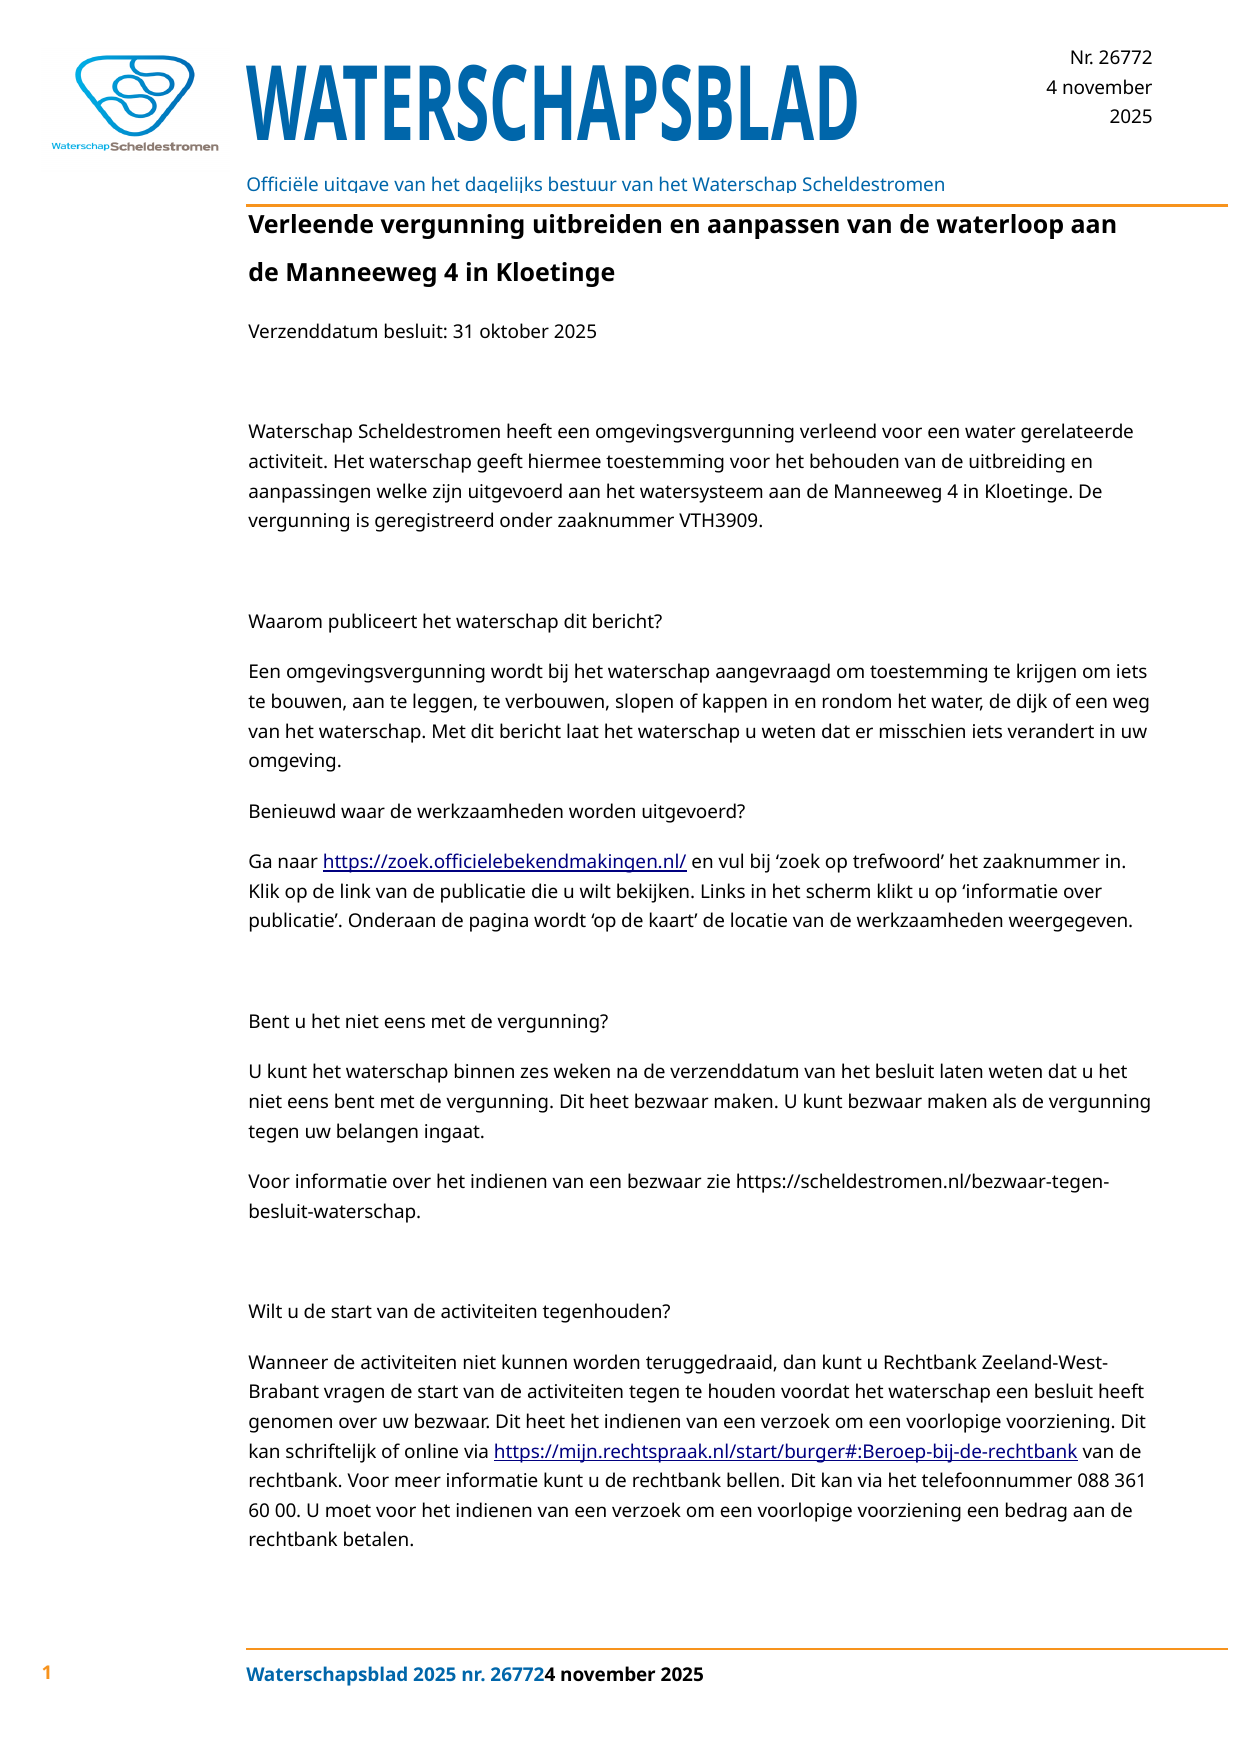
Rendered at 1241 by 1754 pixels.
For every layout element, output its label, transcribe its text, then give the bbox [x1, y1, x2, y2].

text Verzenddatum besluit: 31 oktober 2025 [248, 318, 1152, 344]
text Benieuwd waar de werkzaamheden worden uitgevoerd? [248, 798, 1152, 824]
text Een omgevingsvergunning wordt bij het waterschap aangevraagd om toestemming te krijgen om iets te bouwen, aan te leggen, te verbouwen, slopen of kappen in en rondom het water, de dijk of een weg van het waterschap. Met dit bericht laat het waterschap u weten dat er misschien iets verandert in uw omgeving. [248, 659, 1152, 773]
text Waarom publiceert het waterschap dit bericht? [248, 608, 1152, 634]
text Wilt u de start van de activiteiten tegenhouden? [248, 1299, 1152, 1324]
text Ga naar https://zoek.officielebekendmakingen.nl/ en vul bij ‘zoek op trefwoord’ het zaaknummer in. Klik op de link van de publicatie die u wilt bekijken. Links in het scherm klikt u op ‘informatie over publicatie’. Onderaan de pagina wordt ‘op de kaart’ de locatie van de werkzaamheden weergegeven. [248, 848, 1152, 933]
text U kunt het waterschap binnen zes weken na de verzenddatum van het besluit laten weten dat u het niet eens bent met de vergunning. Dit heet bezwaar maken. U kunt bezwaar maken als de vergunning tegen uw belangen ingaat. [248, 1059, 1152, 1144]
picture [41, 47, 231, 172]
text Verleende vergunning uitbreiden en aanpassen van de waterloop aan de Manneeweg 4 in Kloetinge [248, 207, 1152, 288]
text Voor informatie over het indienen van een bezwaar zie https://scheldestromen.nl/bezwaar-tegen-besluit-waterschap. [248, 1168, 1152, 1224]
text Wanneer de activiteiten niet kunnen worden teruggedraaid, dan kunt u Rechtbank Zeeland-West-Brabant vragen de start van de activiteiten tegen te houden voordat het waterschap een besluit heeft genomen over uw bezwaar. Dit heet het indienen van een verzoek om een voorlopige voorziening. Dit kan schriftelijk of online via https://mijn.rechtspraak.nl/start/burger#:Beroep-bij-de-rechtbank van de rechtbank. Voor meer informatie kunt u de rechtbank bellen. Dit kan via het telefoonnummer 088 361 60 00. U moet voor het indienen van een verzoek om een voorlopige voorziening een bedrag aan de rechtbank betalen. [248, 1349, 1152, 1552]
text Waterschap Scheldestromen heeft een omgevingsvergunning verleend voor een water gerelateerde activiteit. Het waterschap geeft hiermee toestemming voor het behouden van de uitbreiding en aanpassingen welke zijn uitgevoerd aan het watersysteem aan de Manneeweg 4 in Kloetinge. De vergunning is geregistreerd onder zaaknummer VTH3909. [248, 419, 1152, 533]
text Bent u het niet eens met de vergunning? [248, 1008, 1152, 1034]
